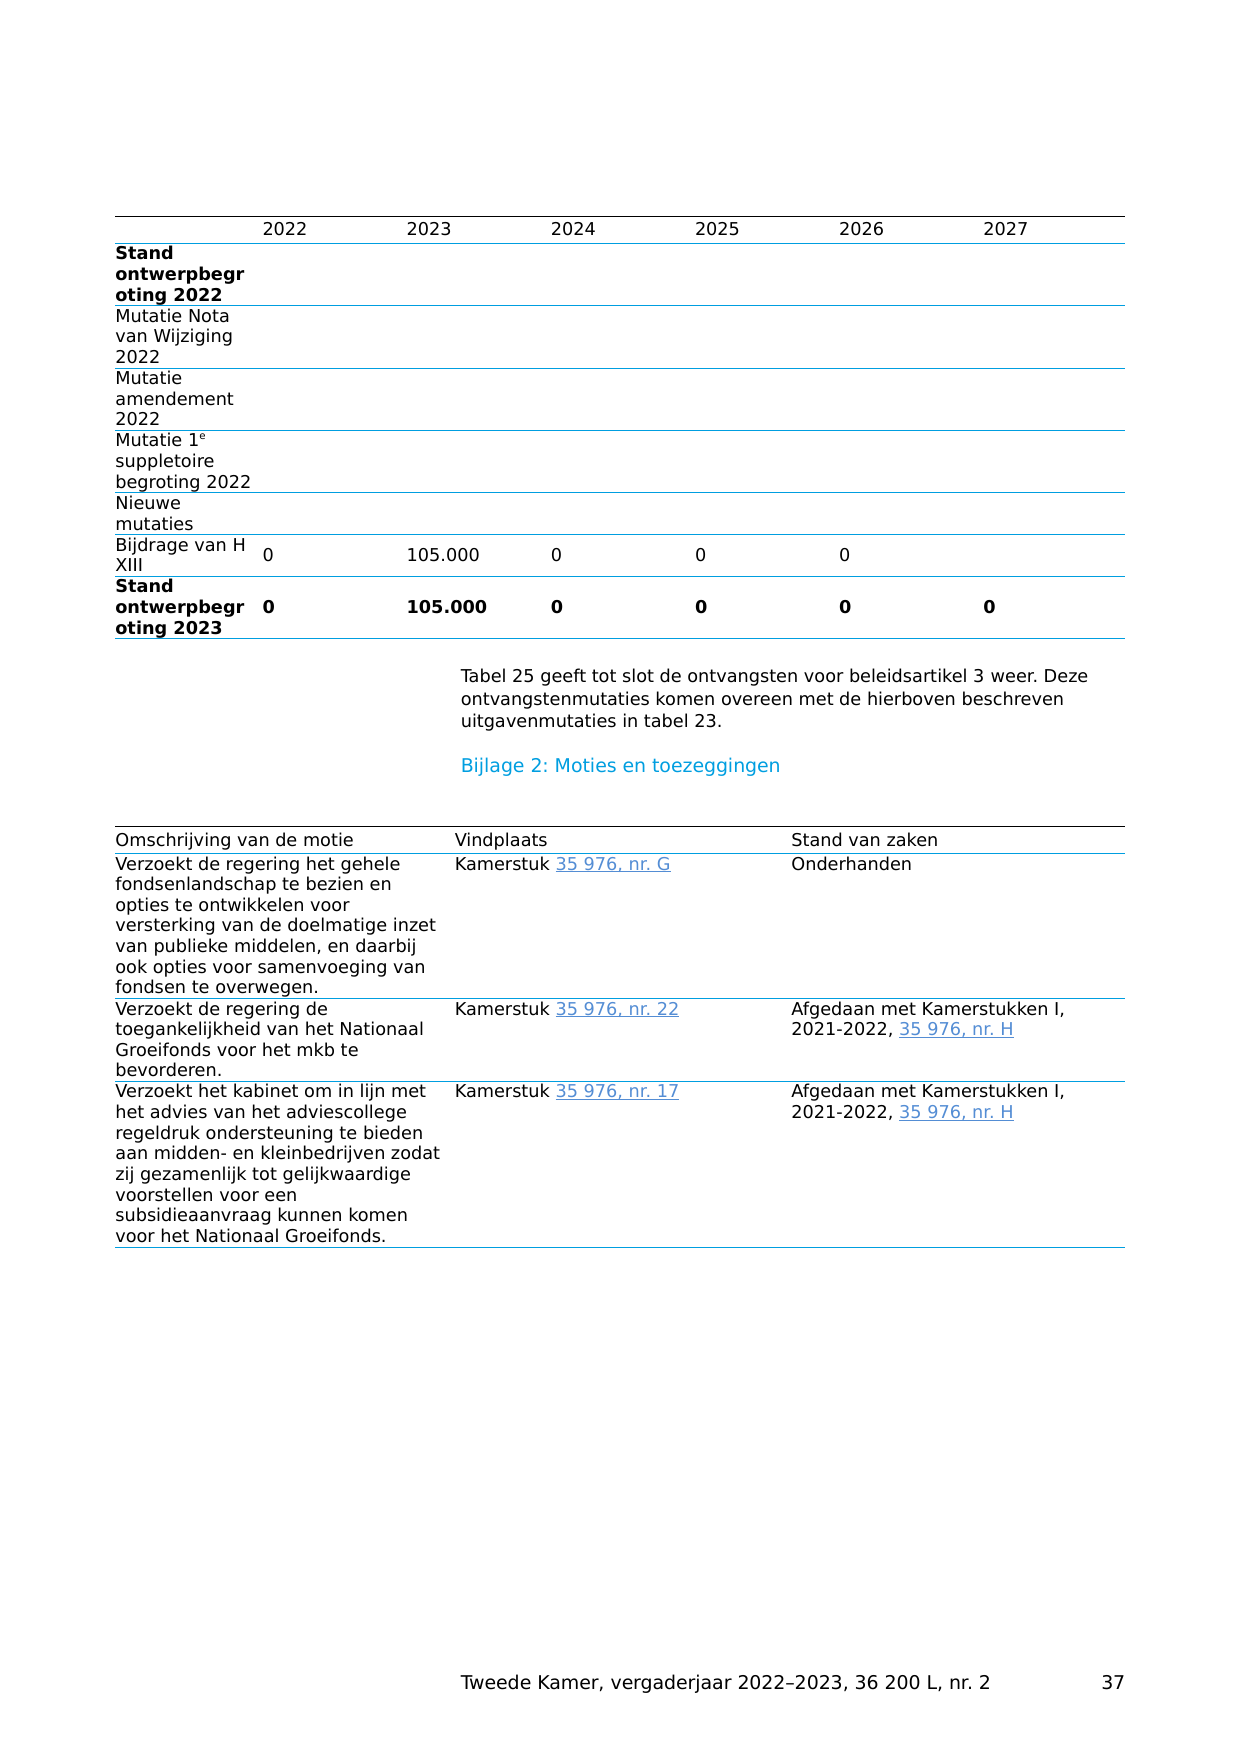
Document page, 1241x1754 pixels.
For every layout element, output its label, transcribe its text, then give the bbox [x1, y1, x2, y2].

table_cell Kamerstuk 35 976, nr. 17 [452, 1082, 788, 1246]
table_cell [548, 306, 692, 367]
table_cell 0 [692, 535, 836, 576]
table_cell 0 [548, 577, 692, 638]
table_header Tabel 25 Ontvangsten beleidsartikel 3 (bedragen x € 1000) [115, 191, 1125, 216]
table_cell [980, 306, 1125, 367]
table_cell 0 [692, 577, 836, 638]
table_cell [836, 493, 980, 534]
table_cell [259, 431, 403, 492]
table_header Tabel 26 Door de Staten-Generaal aanvaarde moties [115, 801, 1125, 826]
table_cell [692, 431, 836, 492]
table_cell Verzoekt de regering het gehele fondsenlandschap te bezien en opties te ontwikkelen voor versterking van de doelmatige inzet van publieke middelen, en daarbij ook opties voor samenvoeging van fondsen te overwegen. [115, 854, 452, 998]
table_cell [259, 244, 403, 305]
table_cell 105.000 [404, 577, 548, 638]
table_cell 2026 [836, 217, 980, 243]
table_cell Onderhanden [788, 854, 1125, 998]
table_cell [836, 369, 980, 430]
table_cell [259, 306, 403, 367]
table_cell 0 [548, 535, 692, 576]
table_cell Stand van zaken [788, 827, 1125, 853]
table_cell [404, 431, 548, 492]
table_cell 0 [259, 577, 403, 638]
table_cell [836, 244, 980, 305]
table_cell 2022 [259, 217, 403, 243]
table_cell 0 [836, 535, 980, 576]
table_cell [692, 369, 836, 430]
table_cell [115, 217, 259, 243]
table_cell [404, 493, 548, 534]
table_cell [548, 369, 692, 430]
table_cell Bijdrage van H XIII [115, 535, 259, 576]
table_cell [404, 244, 548, 305]
table_cell Stand ontwerpbegroting 2022 [115, 244, 259, 305]
table_cell Kamerstuk 35 976, nr. 22 [452, 999, 788, 1081]
table_cell Verzoekt de regering de toegankelijkheid van het Nationaal Groeifonds voor het mkb te bevorderen. [115, 999, 452, 1081]
table_cell 2027 [980, 217, 1125, 243]
table_cell Nieuwe mutaties [115, 493, 259, 534]
table_cell [980, 535, 1125, 576]
table_cell Verzoekt het kabinet om in lijn met het advies van het adviescollege regeldruk ondersteuning te bieden aan midden- en kleinbedrijven zodat zij gezamenlijk tot gelijkwaardige voorstellen voor een subsidieaanvraag kunnen komen voor het Nationaal Groeifonds. [115, 1082, 452, 1246]
table_cell 2024 [548, 217, 692, 243]
table_cell Omschrijving van de motie [115, 827, 452, 853]
table_cell Afgedaan met Kamerstukken I, 2021-2022, 35 976, nr. H [788, 1082, 1125, 1246]
table_cell [692, 306, 836, 367]
table_cell Vindplaats [452, 827, 788, 853]
table_cell 0 [980, 577, 1125, 638]
title Bijlage 2: Moties en toezeggingen [461, 755, 1125, 777]
table_cell [692, 493, 836, 534]
table_cell [259, 369, 403, 430]
text Tabel 25 geeft tot slot de ontvangsten voor beleidsartikel 3 weer. Deze ontvangstenmutaties komen overeen met de hierboven beschreven uitgavenmutaties in tabel 23. [461, 664, 1125, 732]
table_cell Mutatie Nota van Wijziging 2022 [115, 306, 259, 367]
table_cell Stand ontwerpbegroting 2023 [115, 577, 259, 638]
table_cell [692, 244, 836, 305]
table_cell Mutatie amendement 2022 [115, 369, 259, 430]
table_cell [980, 244, 1125, 305]
table_cell [548, 431, 692, 492]
table_cell Kamerstuk 35 976, nr. G [452, 854, 788, 998]
table_cell [980, 369, 1125, 430]
table_cell 2023 [404, 217, 548, 243]
table_cell 2025 [692, 217, 836, 243]
table_cell [259, 493, 403, 534]
table_cell 0 [836, 577, 980, 638]
table_cell Afgedaan met Kamerstukken I, 2021-2022, 35 976, nr. H [788, 999, 1125, 1081]
table_cell [980, 493, 1125, 534]
table_cell [836, 306, 980, 367]
table_cell [404, 306, 548, 367]
table_cell [836, 431, 980, 492]
table_cell [980, 431, 1125, 492]
table_cell [548, 493, 692, 534]
table_cell [548, 244, 692, 305]
table_cell [404, 369, 548, 430]
table_cell 0 [259, 535, 403, 576]
table_cell Mutatie 1e suppletoire begroting 2022 [115, 431, 259, 492]
table_cell 105.000 [404, 535, 548, 576]
